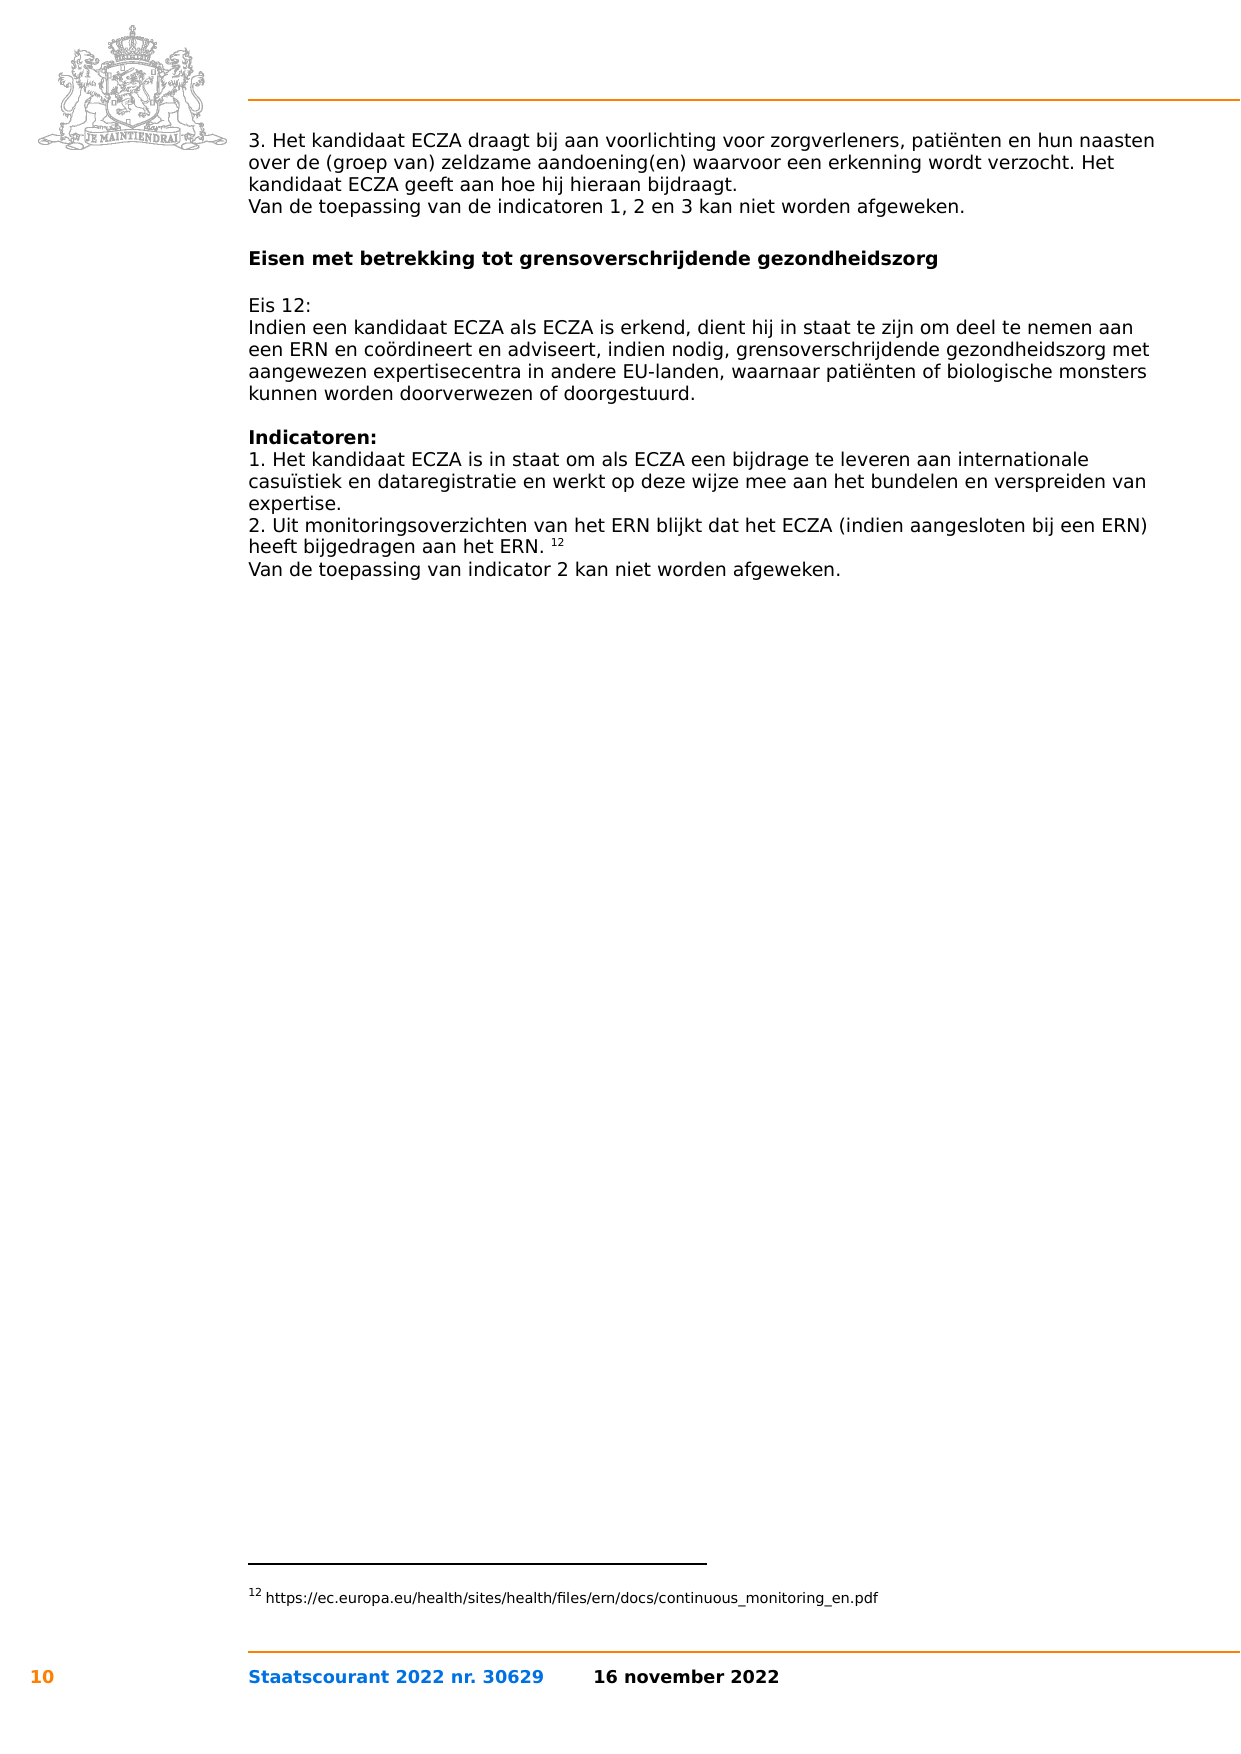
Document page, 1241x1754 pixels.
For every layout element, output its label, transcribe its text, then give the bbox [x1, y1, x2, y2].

text Van de toepassing van de indicatoren 1, 2 en 3 kan niet worden afgeweken. [248, 196, 1163, 218]
text https://ec.europa.eu/health/sites/health/files/ern/docs/continuous_monitoring_en.pdf [248, 1586, 1163, 1608]
text Indicatoren: [248, 427, 1163, 448]
text 1. Het kandidaat ECZA is in staat om als ECZA een bijdrage te leveren aan internationale casuïstiek en dataregistratie en werkt op deze wijze mee aan het bundelen en verspreiden van expertise. [248, 448, 1163, 514]
picture [38, 25, 227, 150]
text Indien een kandidaat ECZA als ECZA is erkend, dient hij in staat te zijn om deel te nemen aan een ERN en coördineert en adviseert, indien nodig, grensoverschrijdende gezondheidszorg met aangewezen expertisecentra in andere EU-landen, waarnaar patiënten of biologische monsters kunnen worden doorverwezen of doorgestuurd. [248, 317, 1163, 405]
subtitle Eisen met betrekking tot grensoverschrijdende gezondheidszorg [248, 248, 1163, 270]
text Eis 12: [248, 295, 1163, 317]
text 3. Het kandidaat ECZA draagt bij aan voorlichting voor zorgverleners, patiënten en hun naasten over de (groep van) zeldzame aandoening(en) waarvoor een erkenning wordt verzocht. Het kandidaat ECZA geeft aan hoe hij hieraan bijdraagt. [248, 130, 1163, 196]
text Van de toepassing van indicator 2 kan niet worden afgeweken. [248, 558, 1163, 580]
text 2. Uit monitoringsoverzichten van het ERN blijkt dat het ECZA (indien aangesloten bij een ERN) heeft bijgedragen aan het ERN. [248, 514, 1163, 558]
